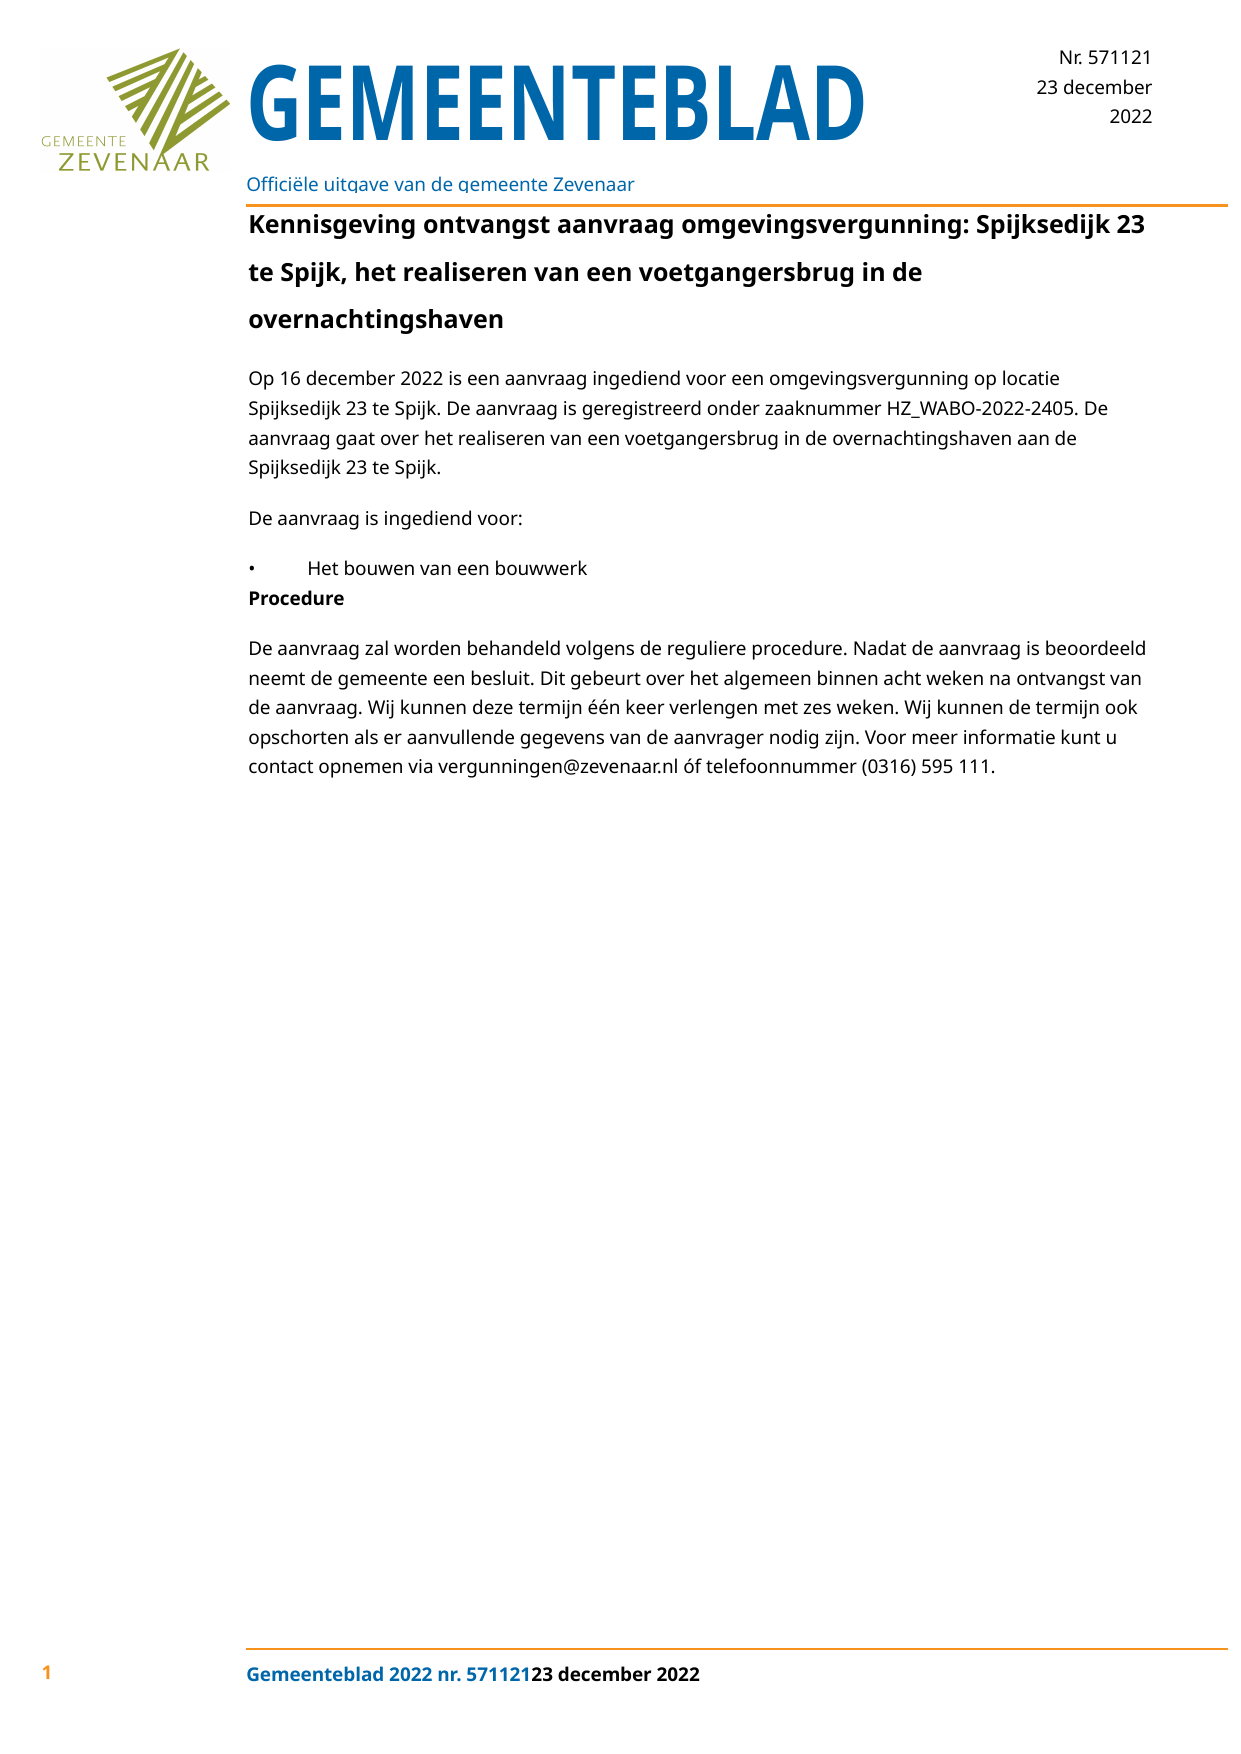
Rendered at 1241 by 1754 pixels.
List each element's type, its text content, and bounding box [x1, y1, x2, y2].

text Procedure [248, 585, 1152, 610]
text Op 16 december 2022 is een aanvraag ingediend voor een omgevingsvergunning op locatie Spijksedijk 23 te Spijk. De aanvraag is geregistreerd onder zaaknummer HZ_WABO-2022-2405. De aanvraag gaat over het realiseren van een voetgangersbrug in de overnachtingshaven aan de Spijksedijk 23 te Spijk. [248, 366, 1152, 480]
text De aanvraag is ingediend voor: [248, 505, 1152, 530]
list Het bouwen van een bouwwerk [248, 555, 1152, 581]
text Kennisgeving ontvangst aanvraag omgevingsvergunning: Spijksedijk 23 te Spijk, het realiseren van een voetgangersbrug in de overnachtingshaven [248, 207, 1152, 336]
text De aanvraag zal worden behandeld volgens de reguliere procedure. Nadat de aanvraag is beoordeeld neemt de gemeente een besluit. Dit gebeurt over het algemeen binnen acht weken na ontvangst van de aanvraag. Wij kunnen deze termijn één keer verlengen met zes weken. Wij kunnen de termijn ook opschorten als er aanvullende gegevens van de aanvrager nodig zijn. Voor meer informatie kunt u contact opnemen via vergunningen@zevenaar.nl óf telefoonnummer (0316) 595 111. [248, 635, 1152, 779]
picture [41, 47, 231, 172]
